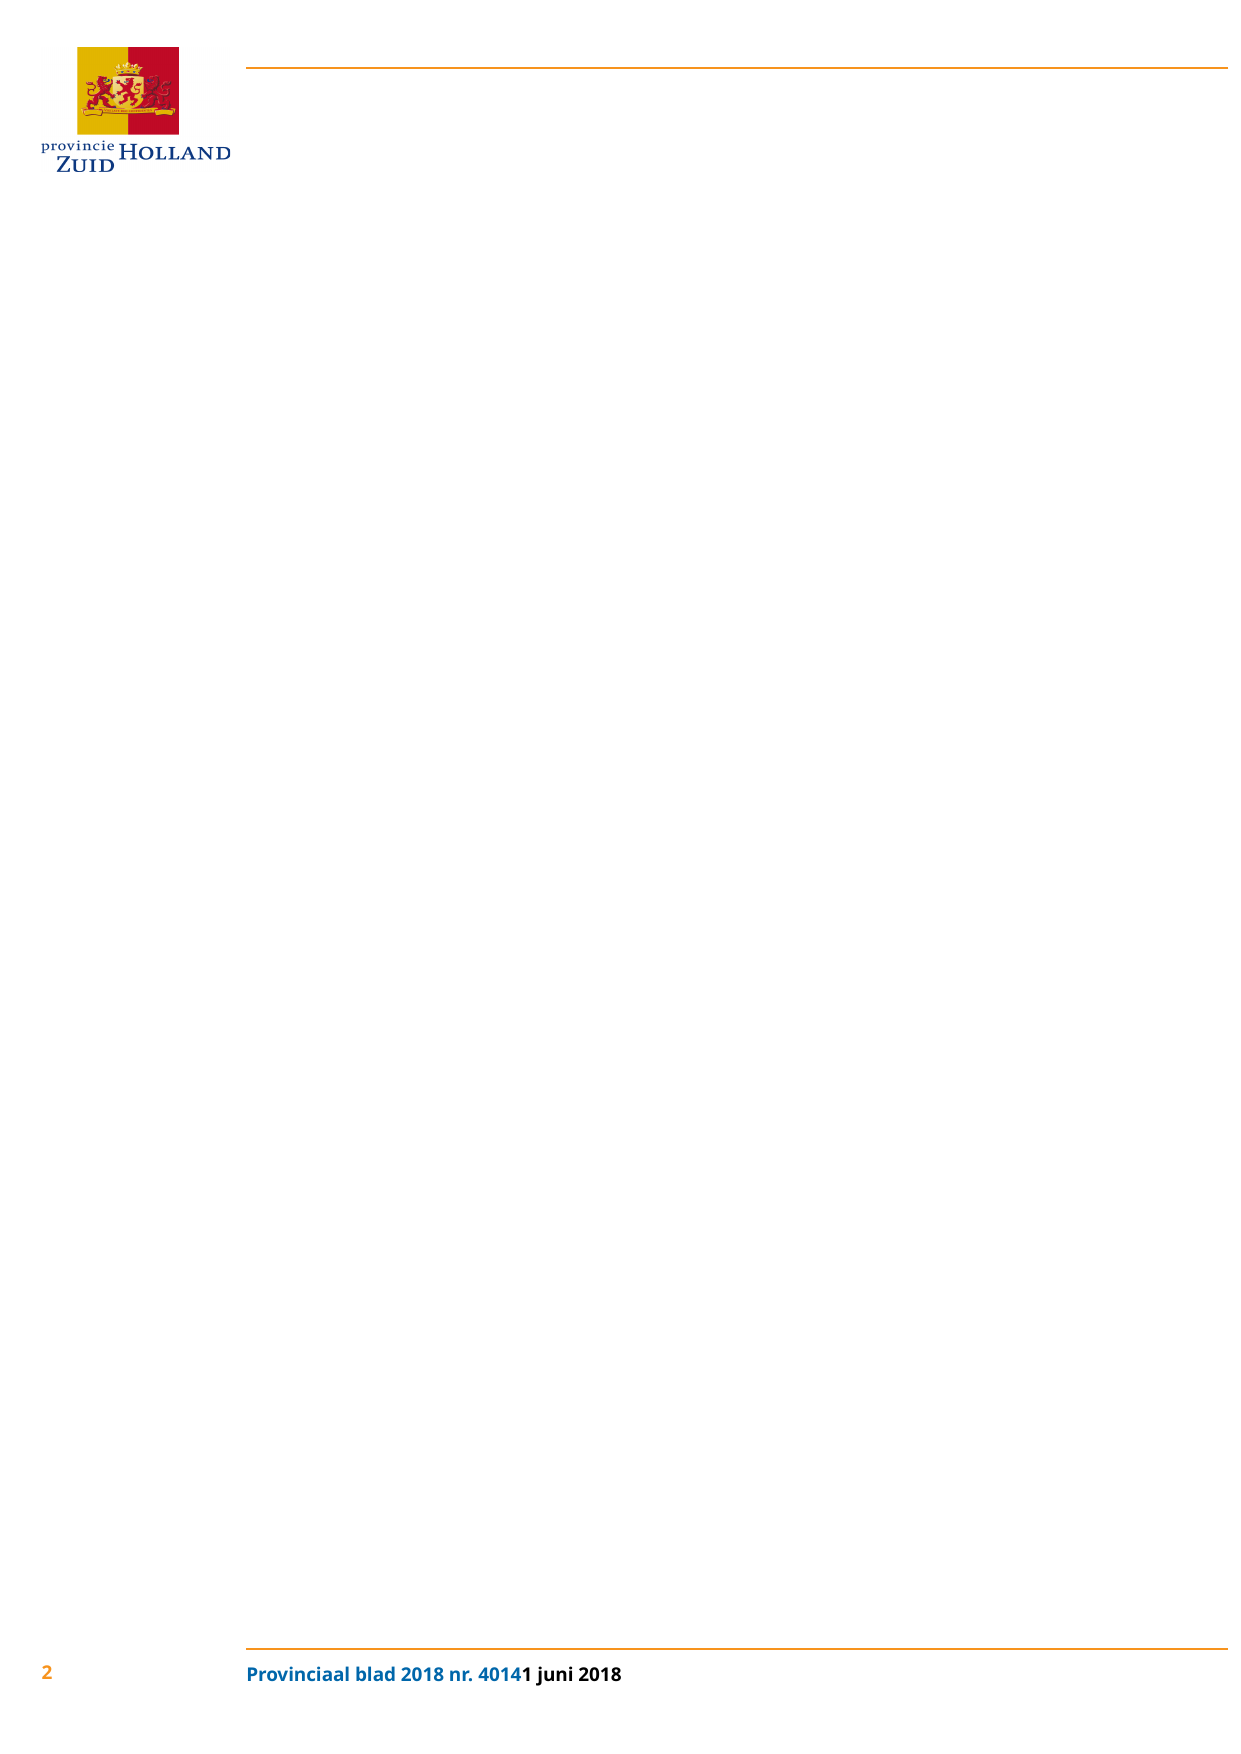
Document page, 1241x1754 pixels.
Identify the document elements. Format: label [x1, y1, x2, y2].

picture [41, 47, 231, 172]
